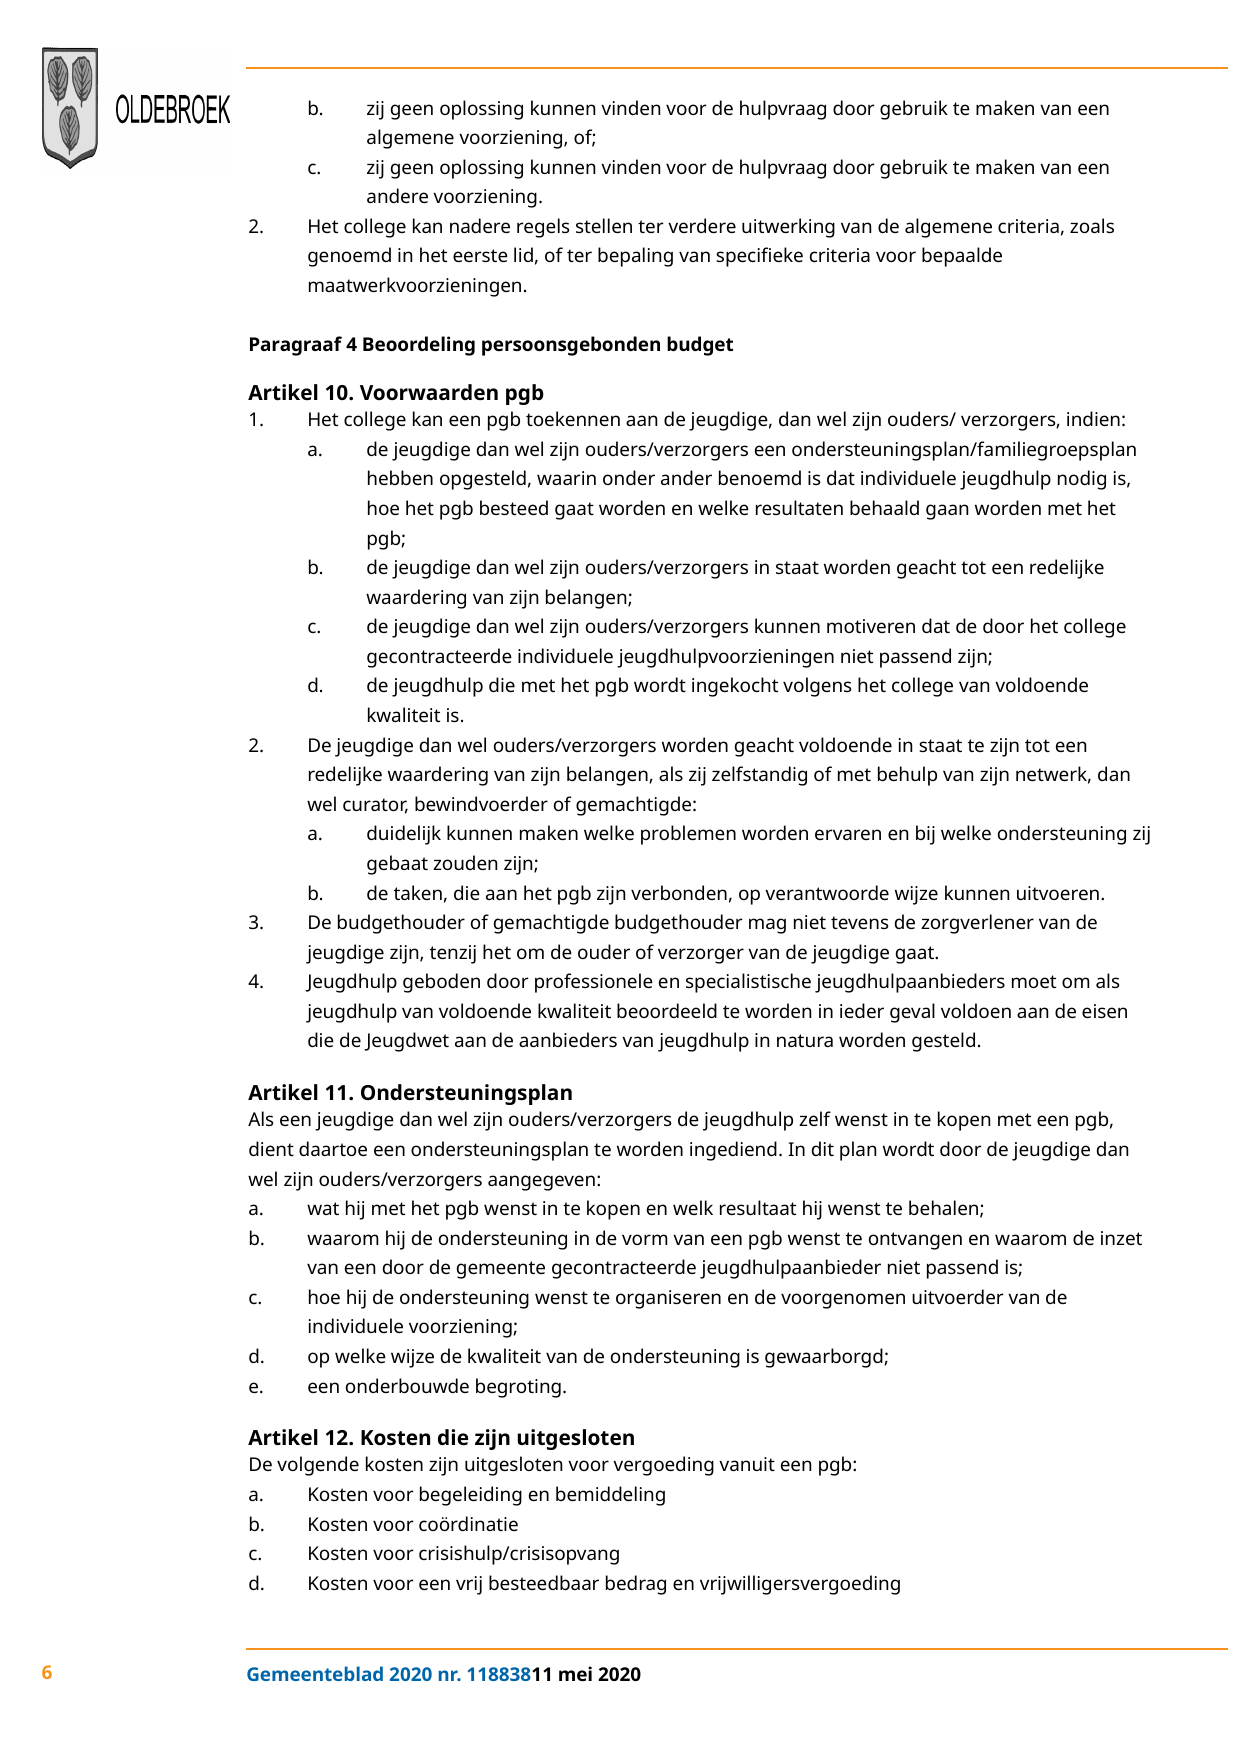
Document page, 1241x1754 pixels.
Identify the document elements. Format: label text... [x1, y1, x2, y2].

list Kosten voor begeleiding en bemiddeling [248, 1481, 1152, 1507]
picture [41, 47, 231, 172]
list duidelijk kunnen maken welke problemen worden ervaren en bij welke ondersteuning zij gebaat zouden zijn; [307, 821, 1152, 876]
list De budgethouder of gemachtigde budgethouder mag niet tevens de zorgverlener van de jeugdige zijn, tenzij het om de ouder of verzorger van de jeugdige gaat. [248, 909, 1152, 965]
list wat hij met het pgb wenst in te kopen en welk resultaat hij wenst te behalen; [248, 1195, 1152, 1221]
list Het college kan nadere regels stellen ter verdere uitwerking van de algemene criteria, zoals genoemd in het eerste lid, of ter bepaling van specifieke criteria voor bepaalde maatwerkvoorzieningen. [248, 213, 1152, 298]
list de taken, die aan het pgb zijn verbonden, op verantwoorde wijze kunnen uitvoeren. [307, 880, 1152, 906]
list Kosten voor crisishulp/crisisopvang [248, 1540, 1152, 1566]
list de jeugdige dan wel zijn ouders/verzorgers kunnen motiveren dat de door het college gecontracteerde individuele jeugdhulpvoorzieningen niet passend zijn; [307, 613, 1152, 669]
text Artikel 12. Kosten die zijn uitgesloten [248, 1423, 1152, 1452]
list de jeugdhulp die met het pgb wordt ingekocht volgens het college van voldoende kwaliteit is. [307, 673, 1152, 728]
list Kosten voor coördinatie [248, 1511, 1152, 1537]
list Jeugdhulp geboden door professionele en specialistische jeugdhulpaanbieders moet om als jeugdhulp van voldoende kwaliteit beoordeeld te worden in ieder geval voldoen aan de eisen die de Jeugdwet aan de aanbieders van jeugdhulp in natura worden gesteld. [248, 968, 1152, 1053]
list zij geen oplossing kunnen vinden voor de hulpvraag door gebruik te maken van een andere voorziening. [307, 154, 1152, 209]
list hoe hij de ondersteuning wenst te organiseren en de voorgenomen uitvoerder van de individuele voorziening; [248, 1284, 1152, 1339]
list op welke wijze de kwaliteit van de ondersteuning is gewaarborgd; [248, 1343, 1152, 1369]
list zij geen oplossing kunnen vinden voor de hulpvraag door gebruik te maken van een algemene voorziening, of; [307, 95, 1152, 150]
list De jeugdige dan wel ouders/verzorgers worden geacht voldoende in staat te zijn tot een redelijke waardering van zijn belangen, als zij zelfstandig of met behulp van zijn netwerk, dan wel curator, bewindvoerder of gemachtigde: [248, 732, 1152, 817]
list een onderbouwde begroting. [248, 1373, 1152, 1398]
list Kosten voor een vrij besteedbaar bedrag en vrijwilligersvergoeding [248, 1570, 1152, 1596]
list de jeugdige dan wel zijn ouders/verzorgers in staat worden geacht tot een redelijke waardering van zijn belangen; [307, 554, 1152, 610]
list de jeugdige dan wel zijn ouders/verzorgers een ondersteuningsplan/familiegroepsplan hebben opgesteld, waarin onder ander benoemd is dat individuele jeugdhulp nodig is, hoe het pgb besteed gaat worden en welke resultaten behaald gaan worden met het pgb; [307, 436, 1152, 551]
text Artikel 10. Voorwaarden pgb [248, 378, 1152, 406]
text De volgende kosten zijn uitgesloten voor vergoeding vanuit een pgb: [248, 1452, 1152, 1477]
text Als een jeugdige dan wel zijn ouders/verzorgers de jeugdhulp zelf wenst in te kopen met een pgb, dient daartoe een ondersteuningsplan te worden ingediend. In dit plan wordt door de jeugdige dan wel zijn ouders/verzorgers aangegeven: [248, 1107, 1152, 1191]
text Artikel 11. Ondersteuningsplan [248, 1078, 1152, 1107]
list Het college kan een pgb toekennen aan de jeugdige, dan wel zijn ouders/ verzorgers, indien: [248, 406, 1152, 432]
list waarom hij de ondersteuning in de vorm van een pgb wenst te ontvangen en waarom de inzet van een door de gemeente gecontracteerde jeugdhulpaanbieder niet passend is; [248, 1225, 1152, 1280]
text Paragraaf 4 Beoordeling persoonsgebonden budget [248, 331, 1152, 357]
